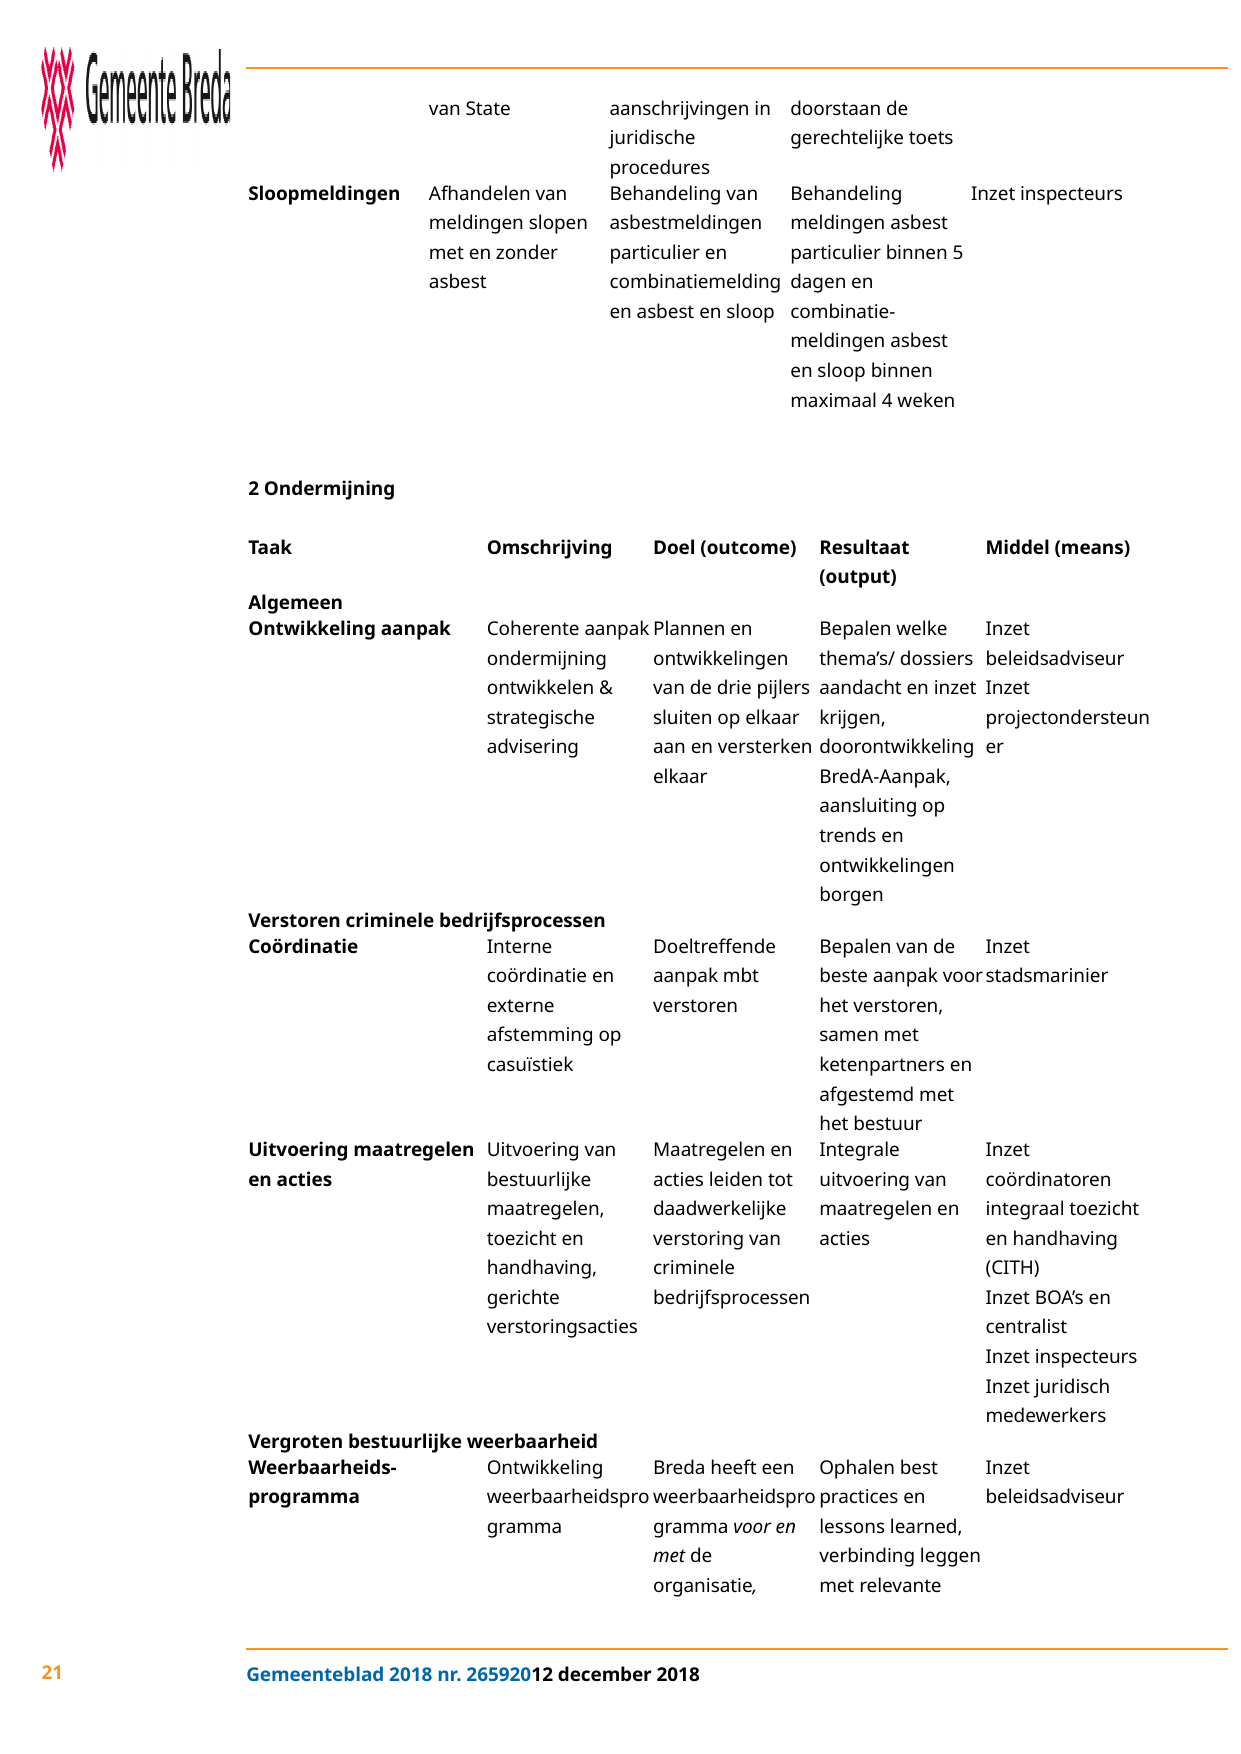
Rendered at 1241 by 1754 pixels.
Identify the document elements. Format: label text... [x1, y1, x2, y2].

table_cell Uitvoering van bestuurlijke maatregelen, toezicht en handhaving, gerichte verstoringsacties [487, 1136, 653, 1428]
table_cell [248, 95, 429, 180]
table_cell Bepalen van de beste aanpak voor het verstoren, samen met ketenpartners en afgestemd met het bestuur [819, 933, 985, 1136]
table_cell Sloopmeldingen [248, 180, 429, 412]
table_header Middel (means) [985, 534, 1152, 589]
table_cell Interne coördinatie en externe afstemming op casuïstiek [487, 933, 653, 1136]
table_cell Coherente aanpak ondermijning ontwikkelen & strategische advisering [487, 615, 653, 907]
table_cell Bepalen welke thema’s/ dossiers aandacht en inzet krijgen, doorontwikkeling BredA-Aanpak, aansluiting op trends en ontwikkelingen borgen [819, 615, 985, 907]
table_header Omschrijving [487, 534, 653, 589]
table_cell Afhandelen van meldingen slopen met en zonder asbest [429, 180, 609, 412]
table_cell Inzet stadsmarinier [985, 933, 1152, 1136]
table_header Resultaat (output) [819, 534, 985, 589]
table_cell doorstaan de gerechtelijke toets [790, 95, 971, 180]
table_header Taak [248, 534, 487, 589]
table_cell aanschrijvingen in juridische procedures [609, 95, 790, 180]
table_cell Inzet beleidsadviseur Inzet projectondersteuner [985, 615, 1152, 907]
table_cell Inzet inspecteurs [971, 180, 1152, 412]
table_cell Maatregelen en acties leiden tot daadwerkelijke verstoring van criminele bedrijfsprocessen [653, 1136, 819, 1428]
table_cell Plannen en ontwikkelingen van de drie pijlers sluiten op elkaar aan en versterken elkaar [653, 615, 819, 907]
table_cell Breda heeft een weerbaarheidsprogramma voor en met de organisatie, [653, 1454, 819, 1598]
table_cell [971, 95, 1152, 180]
table_cell Behandeling meldingen asbest particulier binnen 5 dagen en combinatie-meldingen asbest en sloop binnen maximaal 4 weken [790, 180, 971, 412]
text 2 Ondermijning [248, 475, 1152, 501]
table_cell Inzet coördinatoren integraal toezicht en handhaving (CITH) Inzet BOA’s en centralist Inzet inspecteurs Inzet juridisch medewerkers [985, 1136, 1152, 1428]
table_cell Ontwikkeling weerbaarheidsprogramma [487, 1454, 653, 1598]
table_cell Ontwikkeling aanpak [248, 615, 487, 907]
table_cell Ophalen best practices en lessons learned, verbinding leggen met relevante [819, 1454, 985, 1598]
table_cell Uitvoering maatregelen en acties [248, 1136, 487, 1428]
table_cell Verstoren criminele bedrijfsprocessen [248, 907, 1152, 933]
picture [41, 47, 231, 172]
table_cell Coördinatie [248, 933, 487, 1136]
table_cell Inzet beleidsadviseur [985, 1454, 1152, 1598]
table_cell Behandeling van asbestmeldingen particulier en combinatiemeldingen asbest en sloop [609, 180, 790, 412]
table_header Doel (outcome) [653, 534, 819, 589]
table_cell van State [429, 95, 609, 180]
table_cell Integrale uitvoering van maatregelen en acties [819, 1136, 985, 1428]
table_cell Doeltreffende aanpak mbt verstoren [653, 933, 819, 1136]
table_cell Vergroten bestuurlijke weerbaarheid [248, 1428, 1152, 1454]
table_cell Algemeen [248, 590, 1152, 615]
table_cell Weerbaarheids- programma [248, 1454, 487, 1598]
